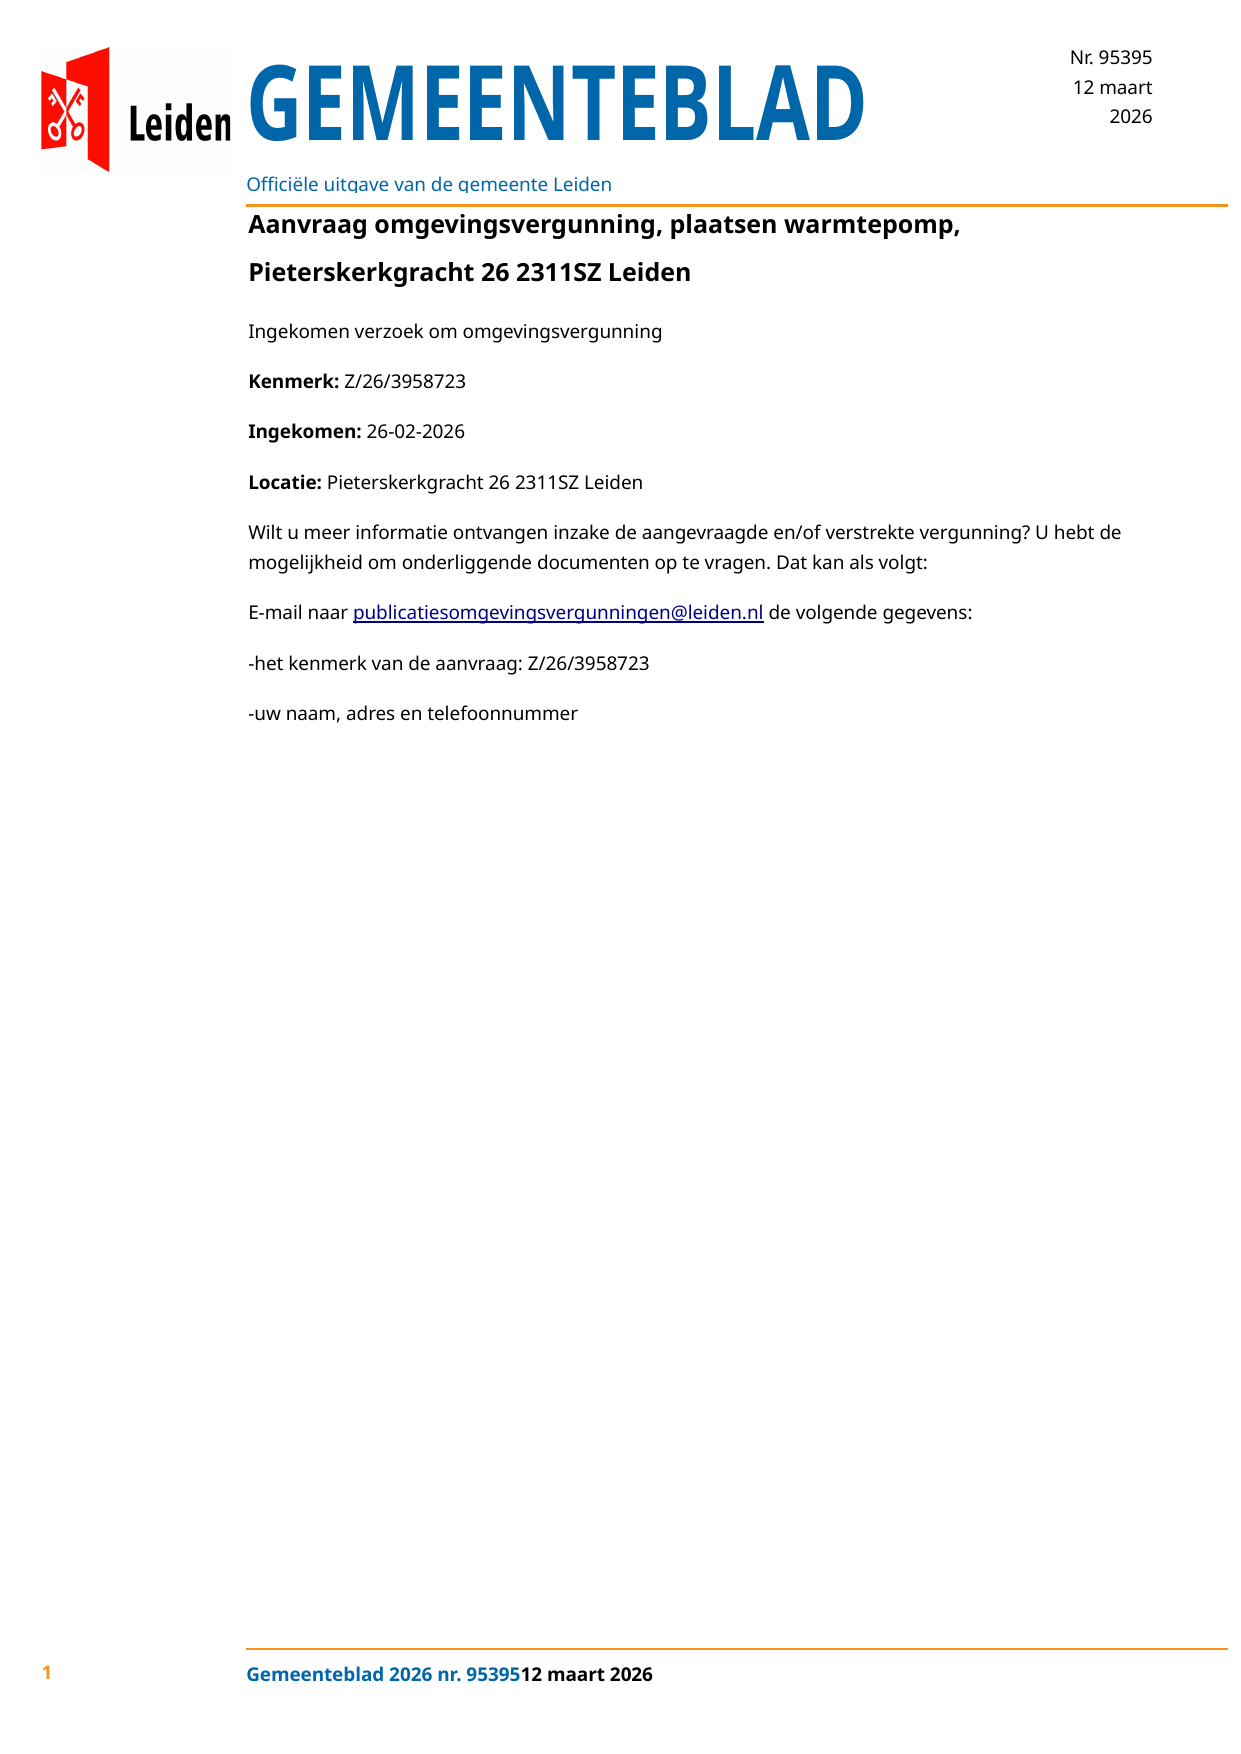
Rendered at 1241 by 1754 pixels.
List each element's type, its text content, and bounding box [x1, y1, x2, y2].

text Aanvraag omgevingsvergunning, plaatsen warmtepomp, Pieterskerkgracht 26 2311SZ Leiden [248, 207, 1152, 288]
text Wilt u meer informatie ontvangen inzake de aangevraagde en/of verstrekte vergunning? U hebt de mogelijkheid om onderliggende documenten op te vragen. Dat kan als volgt: [248, 519, 1152, 575]
text Kenmerk: Z/26/3958723 [248, 368, 1152, 394]
picture [41, 47, 231, 172]
text E-mail naar publicatiesomgevingsvergunningen@leiden.nl de volgende gegevens: [248, 599, 1152, 625]
text -het kenmerk van de aanvraag: Z/26/3958723 [248, 650, 1152, 676]
text -uw naam, adres en telefoonnummer [248, 700, 1152, 726]
text Locatie: Pieterskerkgracht 26 2311SZ Leiden [248, 469, 1152, 495]
text Ingekomen: 26-02-2026 [248, 419, 1152, 444]
text Ingekomen verzoek om omgevingsvergunning [248, 318, 1152, 344]
